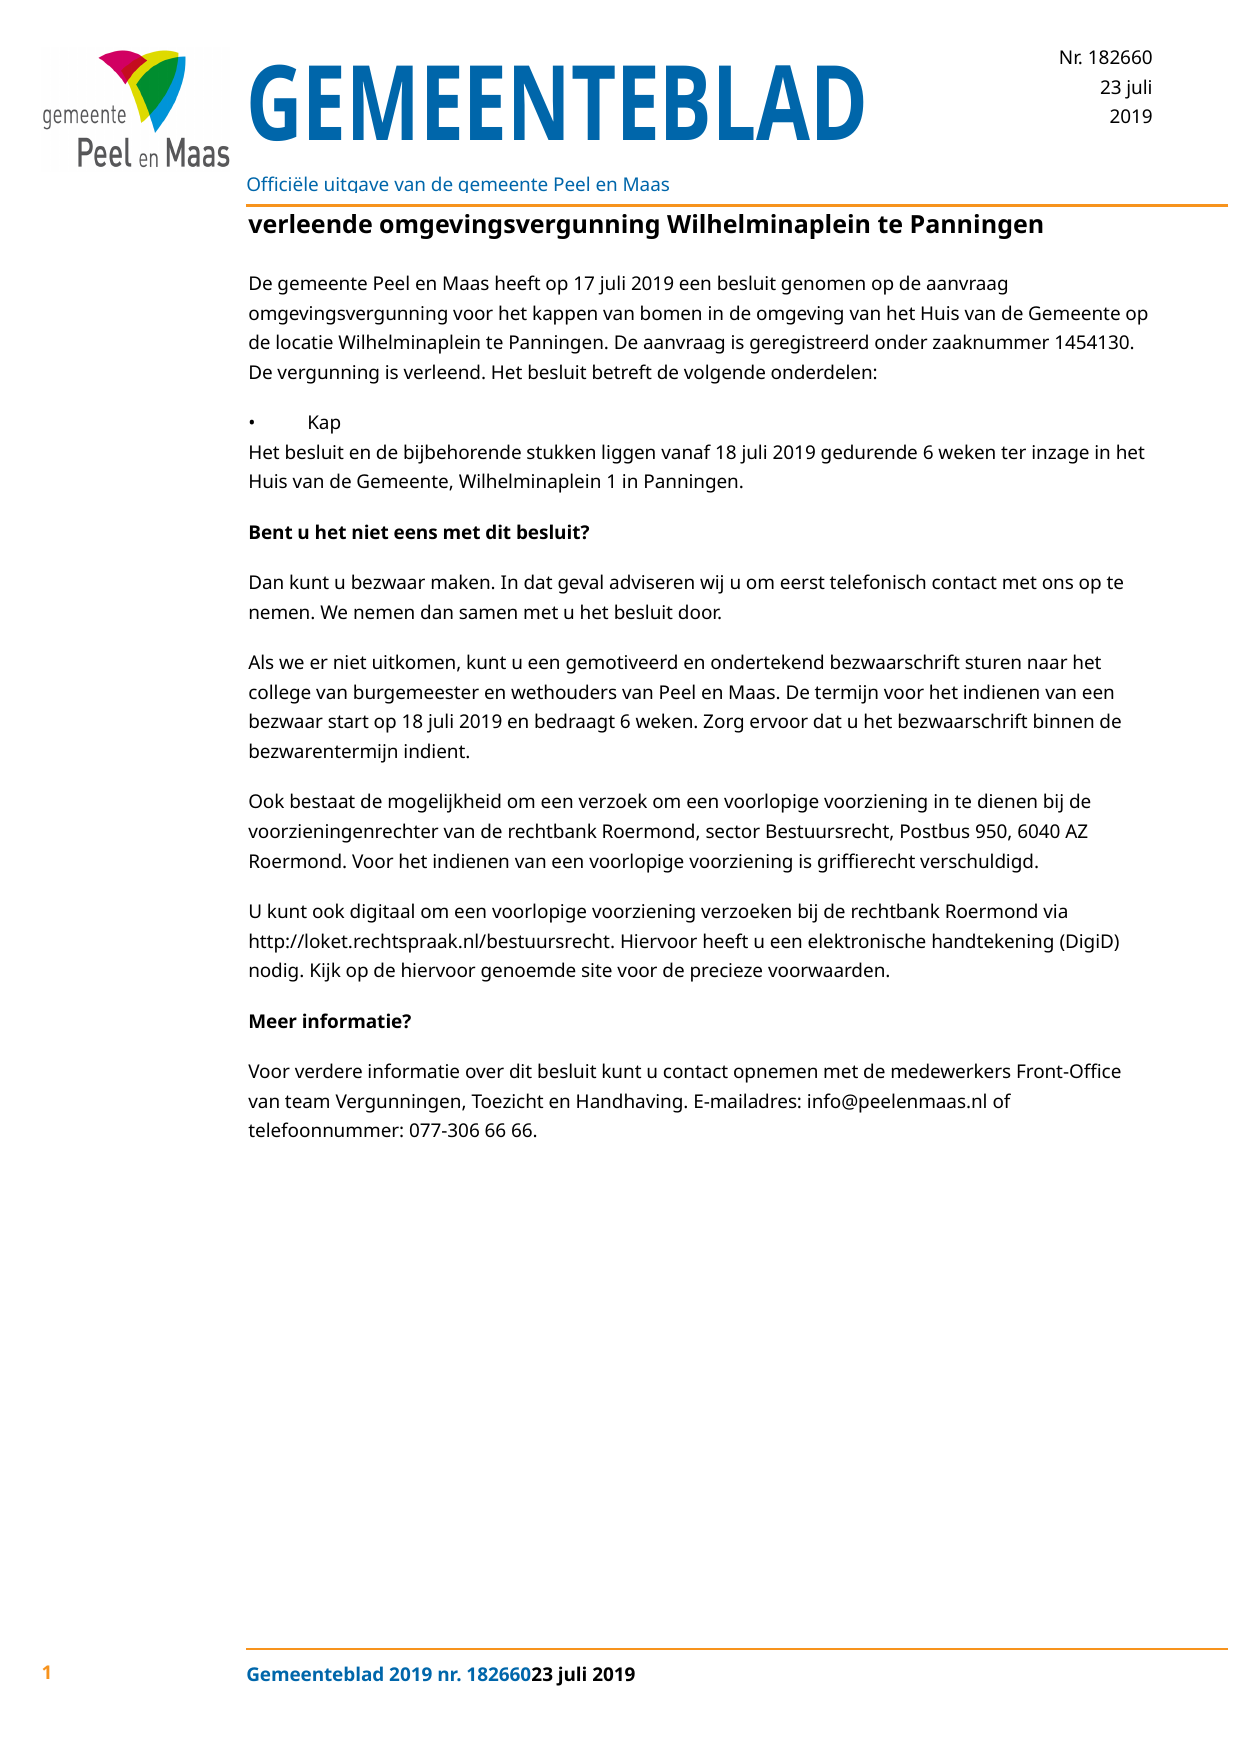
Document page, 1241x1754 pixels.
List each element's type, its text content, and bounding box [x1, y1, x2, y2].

text Dan kunt u bezwaar maken. In dat geval adviseren wij u om eerst telefonisch contact met ons op te nemen. We nemen dan samen met u het besluit door. [248, 569, 1152, 625]
text Bent u het niet eens met dit besluit? [248, 519, 1152, 545]
text Ook bestaat de mogelijkheid om een verzoek om een voorlopige voorziening in te dienen bij de voorzieningenrechter van de rechtbank Roermond, sector Bestuursrecht, Postbus 950, 6040 AZ Roermond. Voor het indienen van een voorlopige voorziening is griffierecht verschuldigd. [248, 789, 1152, 873]
text Het besluit en de bijbehorende stukken liggen vanaf 18 juli 2019 gedurende 6 weken ter inzage in het Huis van de Gemeente, Wilhelminaplein 1 in Panningen. [248, 439, 1152, 494]
text De gemeente Peel en Maas heeft op 17 juli 2019 een besluit genomen op de aanvraag omgevingsvergunning voor het kappen van bomen in de omgeving van het Huis van de Gemeente op de locatie Wilhelminaplein te Panningen. De aanvraag is geregistreerd onder zaaknummer 1454130. De vergunning is verleend. Het besluit betreft de volgende onderdelen: [248, 270, 1152, 385]
text Als we er niet uitkomen, kunt u een gemotiveerd en ondertekend bezwaarschrift sturen naar het college van burgemeester en wethouders van Peel en Maas. De termijn voor het indienen van een bezwaar start op 18 juli 2019 en bedraagt 6 weken. Zorg ervoor dat u het bezwaarschrift binnen de bezwarentermijn indient. [248, 649, 1152, 764]
text verleende omgevingsvergunning Wilhelminaplein te Panningen [248, 207, 1152, 241]
text Meer informatie? [248, 1008, 1152, 1033]
text Voor verdere informatie over dit besluit kunt u contact opnemen met de medewerkers Front-Office van team Vergunningen, Toezicht en Handhaving. E-mailadres: info@peelenmaas.nl of telefoonnummer: 077-306 66 66. [248, 1058, 1152, 1143]
text U kunt ook digitaal om een voorlopige voorziening verzoeken bij de rechtbank Roermond via http://loket.rechtspraak.nl/bestuursrecht. Hiervoor heeft u een elektronische handtekening (DigiD) nodig. Kijk op de hiervoor genoemde site voor de precieze voorwaarden. [248, 898, 1152, 983]
list Kap [248, 409, 1152, 435]
picture [41, 47, 231, 172]
